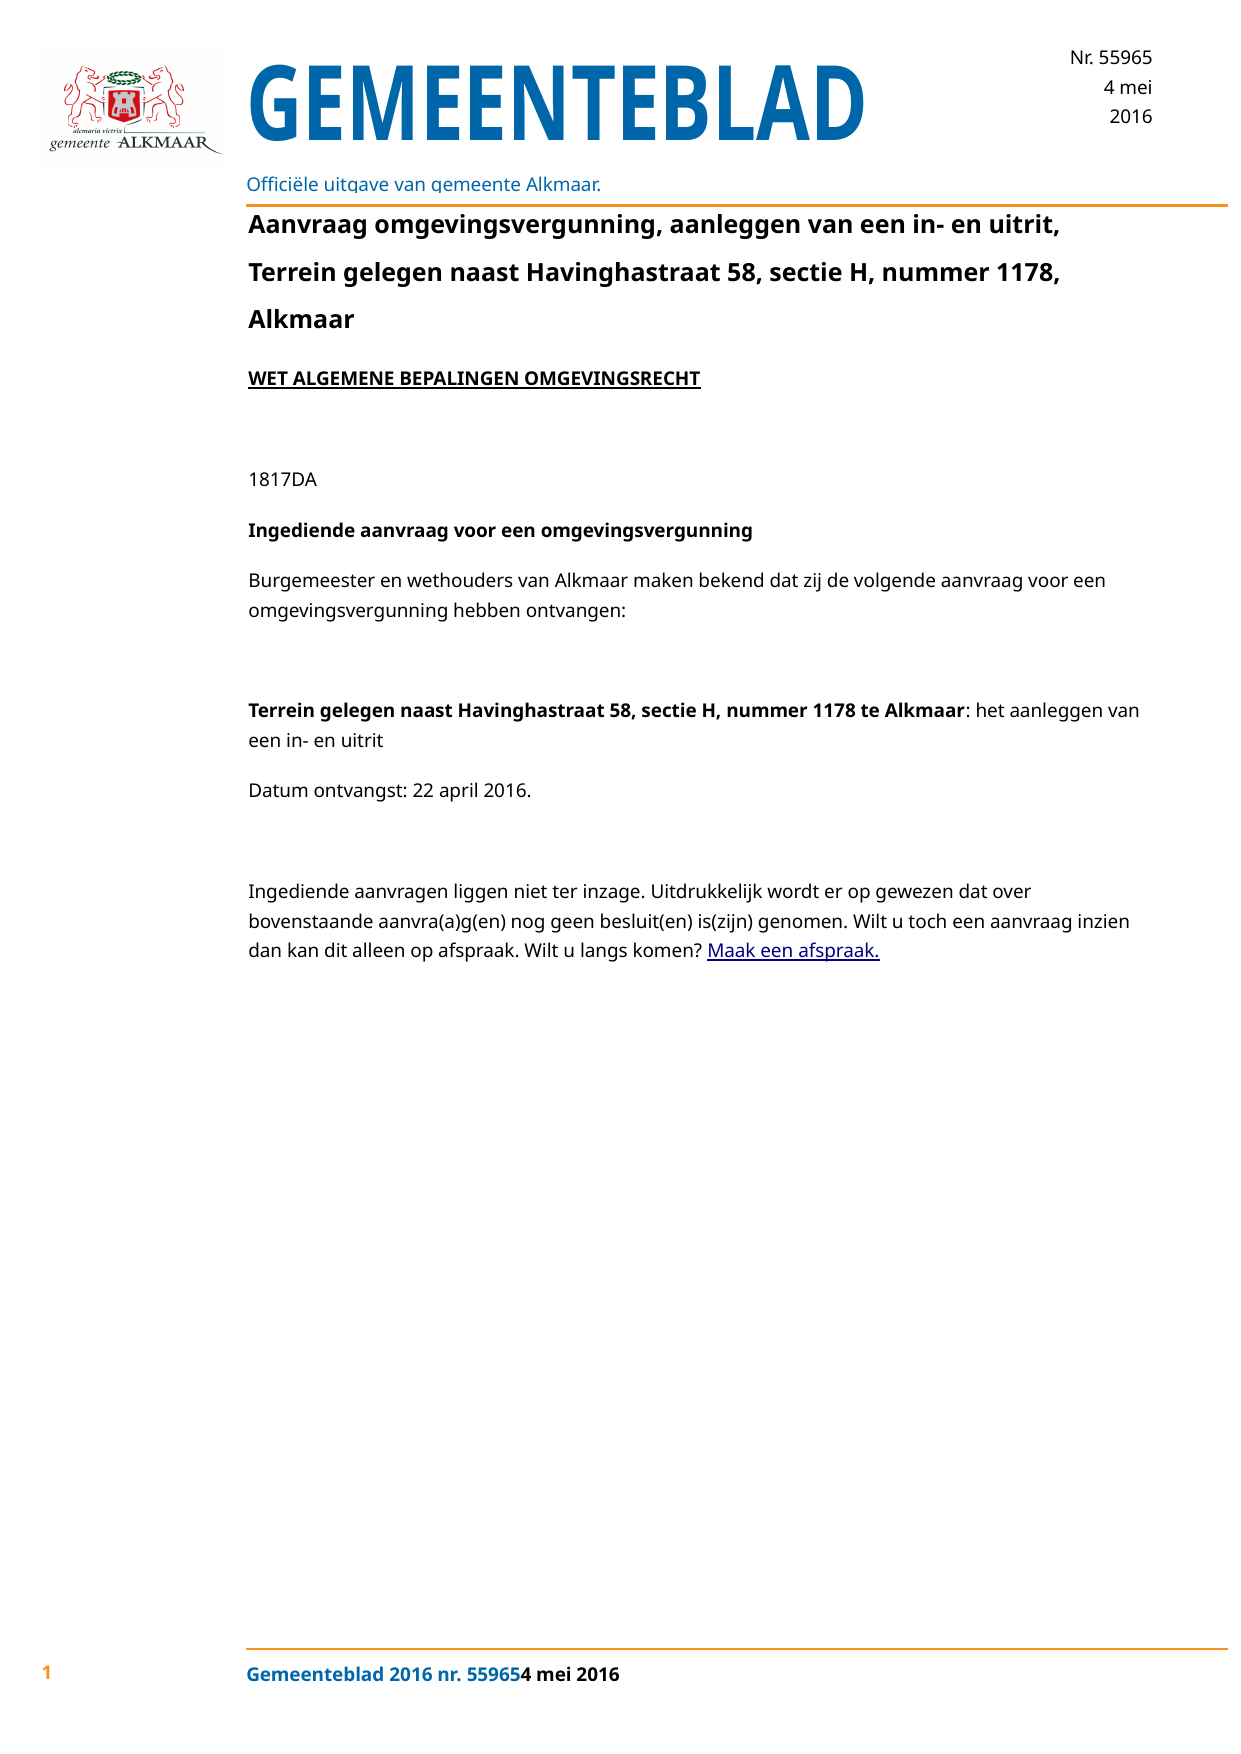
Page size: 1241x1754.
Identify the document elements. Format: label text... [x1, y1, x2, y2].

picture [41, 47, 231, 172]
text WET ALGEMENE BEPALINGEN OMGEVINGSRECHT [248, 366, 1152, 391]
text Ingediende aanvraag voor een omgevingsvergunning [248, 517, 1152, 542]
text Ingediende aanvragen liggen niet ter inzage. Uitdrukkelijk wordt er op gewezen dat over bovenstaande aanvra(a)g(en) nog geen besluit(en) is(zijn) genomen. Wilt u toch een aanvraag inzien dan kan dit alleen op afspraak. Wilt u langs komen? Maak een afspraak. [248, 878, 1152, 963]
text 1817DA [248, 466, 1152, 492]
text Datum ontvangst: 22 april 2016. [248, 778, 1152, 803]
text Burgemeester en wethouders van Alkmaar maken bekend dat zij de volgende aanvraag voor een omgevingsvergunning hebben ontvangen: [248, 567, 1152, 622]
text Terrein gelegen naast Havinghastraat 58, sectie H, nummer 1178 te Alkmaar: het aanleggen van een in- en uitrit [248, 698, 1152, 753]
text Aanvraag omgevingsvergunning, aanleggen van een in- en uitrit, Terrein gelegen naast Havinghastraat 58, sectie H, nummer 1178, Alkmaar [248, 207, 1152, 336]
